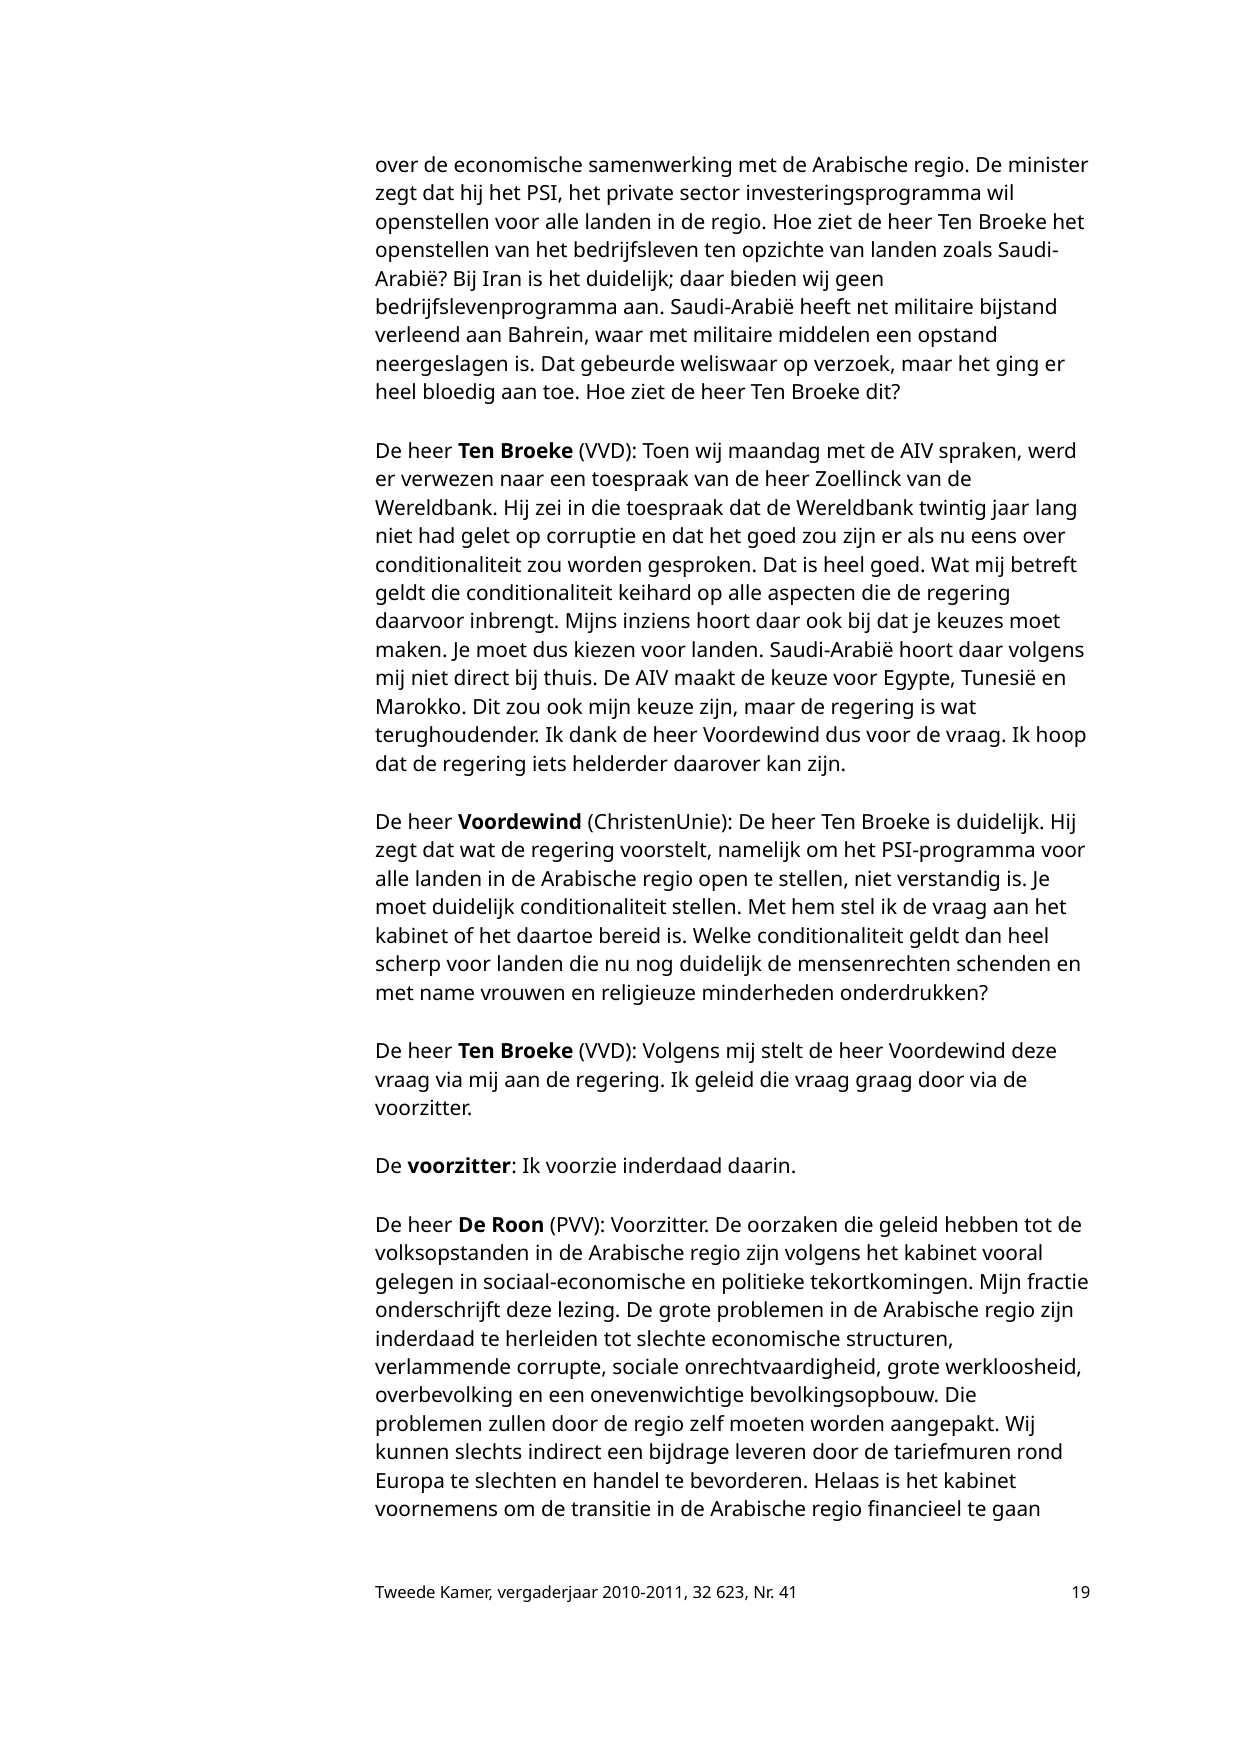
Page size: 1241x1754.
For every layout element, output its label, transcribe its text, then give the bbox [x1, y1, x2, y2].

text De heer De Roon (PVV): Voorzitter. De oorzaken die geleid hebben tot de volksopstanden in de Arabische regio zijn volgens het kabinet vooral gelegen in sociaal-economische en politieke tekortkomingen. Mijn fractie onderschrijft deze lezing. De grote problemen in de Arabische regio zijn inderdaad te herleiden tot slechte economische structuren, verlammende corrupte, sociale onrechtvaardigheid, grote werkloosheid, overbevolking en een onevenwichtige bevolkingsopbouw. Die problemen zullen door de regio zelf moeten worden aangepakt. Wij kunnen slechts indirect een bijdrage leveren door de tariefmuren rond Europa te slechten en handel te bevorderen. Helaas is het kabinet voornemens om de transitie in de Arabische regio financieel te gaan [375, 1210, 1090, 1523]
text De heer Ten Broeke (VVD): Toen wij maandag met de AIV spraken, werd er verwezen naar een toespraak van de heer Zoellinck van de Wereldbank. Hij zei in die toespraak dat de Wereldbank twintig jaar lang niet had gelet op corruptie en dat het goed zou zijn er als nu eens over conditionaliteit zou worden gesproken. Dat is heel goed. Wat mij betreft geldt die conditionaliteit keihard op alle aspecten die de regering daarvoor inbrengt. Mijns inziens hoort daar ook bij dat je keuzes moet maken. Je moet dus kiezen voor landen. Saudi-Arabië hoort daar volgens mij niet direct bij thuis. De AIV maakt de keuze voor Egypte, Tunesië en Marokko. Dit zou ook mijn keuze zijn, maar de regering is wat terughoudender. Ik dank de heer Voordewind dus voor de vraag. Ik hoop dat de regering iets helderder daarover kan zijn. [375, 436, 1090, 777]
text De heer Voordewind (ChristenUnie): De heer Ten Broeke is duidelijk. Hij zegt dat wat de regering voorstelt, namelijk om het PSI-programma voor alle landen in de Arabische regio open te stellen, niet verstandig is. Je moet duidelijk conditionaliteit stellen. Met hem stel ik de vraag aan het kabinet of het daartoe bereid is. Welke conditionaliteit geldt dan heel scherp voor landen die nu nog duidelijk de mensenrechten schenden en met name vrouwen en religieuze minderheden onderdrukken? [375, 807, 1090, 1006]
text De heer Ten Broeke (VVD): Volgens mij stelt de heer Voordewind deze vraag via mij aan de regering. Ik geleid die vraag graag door via de voorzitter. [375, 1036, 1090, 1122]
text De voorzitter: Ik voorzie inderdaad daarin. [375, 1152, 1090, 1180]
text over de economische samenwerking met de Arabische regio. De minister zegt dat hij het PSI, het private sector investeringsprogramma wil openstellen voor alle landen in de regio. Hoe ziet de heer Ten Broeke het openstellen van het bedrijfsleven ten opzichte van landen zoals Saudi-Arabië? Bij Iran is het duidelijk; daar bieden wij geen bedrijfslevenprogramma aan. Saudi-Arabië heeft net militaire bijstand verleend aan Bahrein, waar met militaire middelen een opstand neergeslagen is. Dat gebeurde weliswaar op verzoek, maar het ging er heel bloedig aan toe. Hoe ziet de heer Ten Broeke dit? [375, 150, 1090, 406]
